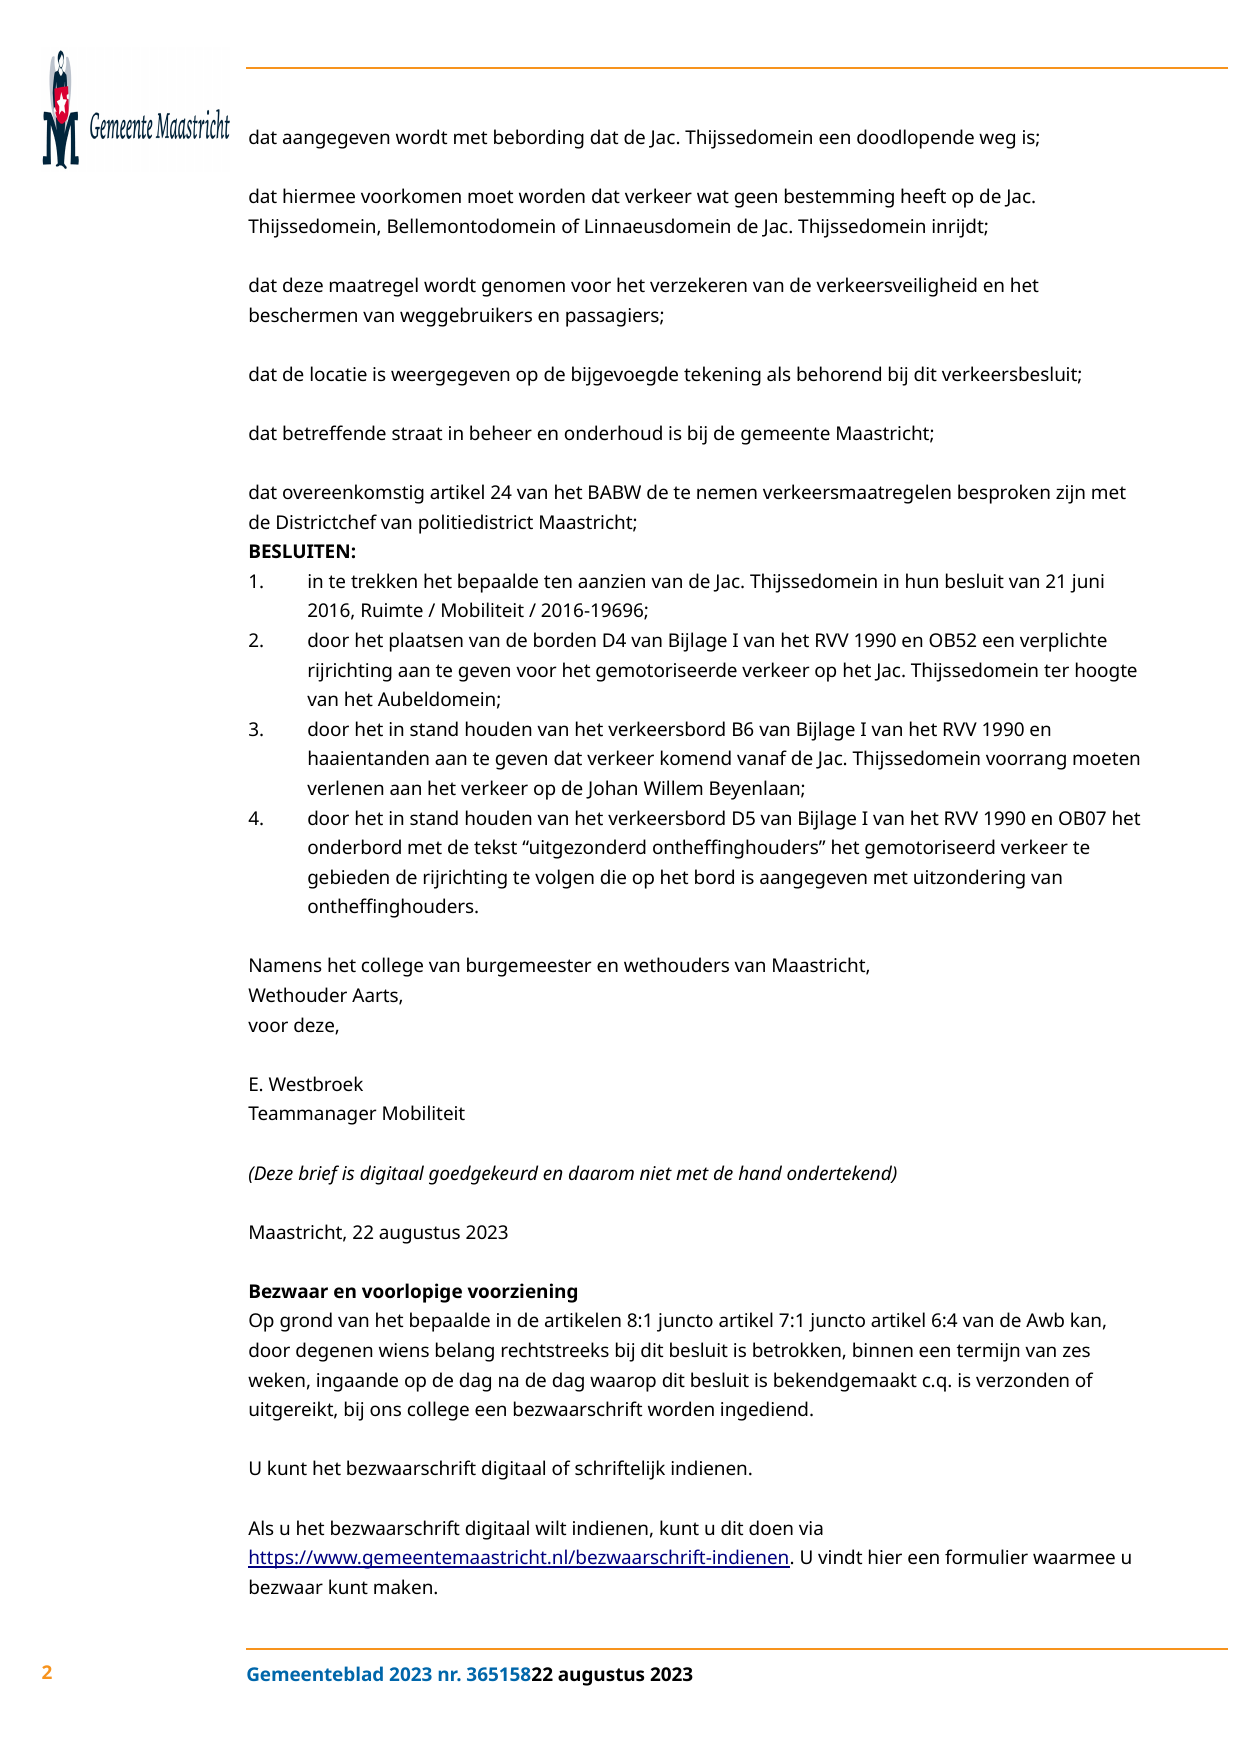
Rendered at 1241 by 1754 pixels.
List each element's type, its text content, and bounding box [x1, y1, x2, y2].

list door het in stand houden van het verkeersbord B6 van Bijlage I van het RVV 1990 en haaientanden aan te geven dat verkeer komend vanaf de Jac. Thijssedomein voorrang moeten verlenen aan het verkeer op de Johan Willem Beyenlaan; [248, 716, 1152, 801]
text voor deze, [248, 1012, 1152, 1038]
text Teammanager Mobiliteit [248, 1101, 1152, 1126]
text dat aangegeven wordt met bebording dat de Jac. Thijssedomein een doodlopende weg is; [248, 124, 1152, 150]
text (Deze brief is digitaal goedgekeurd en daarom niet met de hand ondertekend) [248, 1160, 1152, 1186]
text dat deze maatregel wordt genomen voor het verzekeren van de verkeersveiligheid en het beschermen van weggebruikers en passagiers; [248, 272, 1152, 328]
text U kunt het bezwaarschrift digitaal of schriftelijk indienen. [248, 1456, 1152, 1481]
text BESLUITEN: [248, 538, 1152, 564]
list in te trekken het bepaalde ten aanzien van de Jac. Thijssedomein in hun besluit van 21 juni 2016, Ruimte / Mobiliteit / 2016-19696; [248, 568, 1152, 623]
text Wethouder Aarts, [248, 982, 1152, 1008]
text dat overeenkomstig artikel 24 van het BABW de te nemen verkeersmaatregelen besproken zijn met de Districtchef van politiedistrict Maastricht; [248, 479, 1152, 535]
picture [41, 47, 231, 172]
list door het in stand houden van het verkeersbord D5 van Bijlage I van het RVV 1990 en OB07 het onderbord met de tekst “uitgezonderd ontheffinghouders” het gemotoriseerd verkeer te gebieden de rijrichting te volgen die op het bord is aangegeven met uitzondering van ontheffinghouders. [248, 805, 1152, 919]
list door het plaatsen van de borden D4 van Bijlage I van het RVV 1990 en OB52 een verplichte rijrichting aan te geven voor het gemotoriseerde verkeer op het Jac. Thijssedomein ter hoogte van het Aubeldomein; [248, 627, 1152, 712]
text Namens het college van burgemeester en wethouders van Maastricht, [248, 953, 1152, 978]
text dat hiermee voorkomen moet worden dat verkeer wat geen bestemming heeft op de Jac. Thijssedomein, Bellemontodomein of Linnaeusdomein de Jac. Thijssedomein inrijdt; [248, 183, 1152, 239]
text Maastricht, 22 augustus 2023 [248, 1219, 1152, 1245]
text Op grond van het bepaalde in de artikelen 8:1 juncto artikel 7:1 juncto artikel 6:4 van de Awb kan, door degenen wiens belang rechtstreeks bij dit besluit is betrokken, binnen een termijn van zes weken, ingaande op de dag na de dag waarop dit besluit is bekendgemaakt c.q. is verzonden of uitgereikt, bij ons college een bezwaarschrift worden ingediend. [248, 1308, 1152, 1422]
text dat de locatie is weergegeven op de bijgevoegde tekening als behorend bij dit verkeersbesluit; [248, 361, 1152, 387]
text Bezwaar en voorlopige voorziening [248, 1278, 1152, 1304]
text Als u het bezwaarschrift digitaal wilt indienen, kunt u dit doen via https://www.gemeentemaastricht.nl/bezwaarschrift-indienen. U vindt hier een formulier waarmee u bezwaar kunt maken. [248, 1515, 1152, 1600]
text E. Westbroek [248, 1071, 1152, 1097]
text dat betreffende straat in beheer en onderhoud is bij de gemeente Maastricht; [248, 420, 1152, 446]
